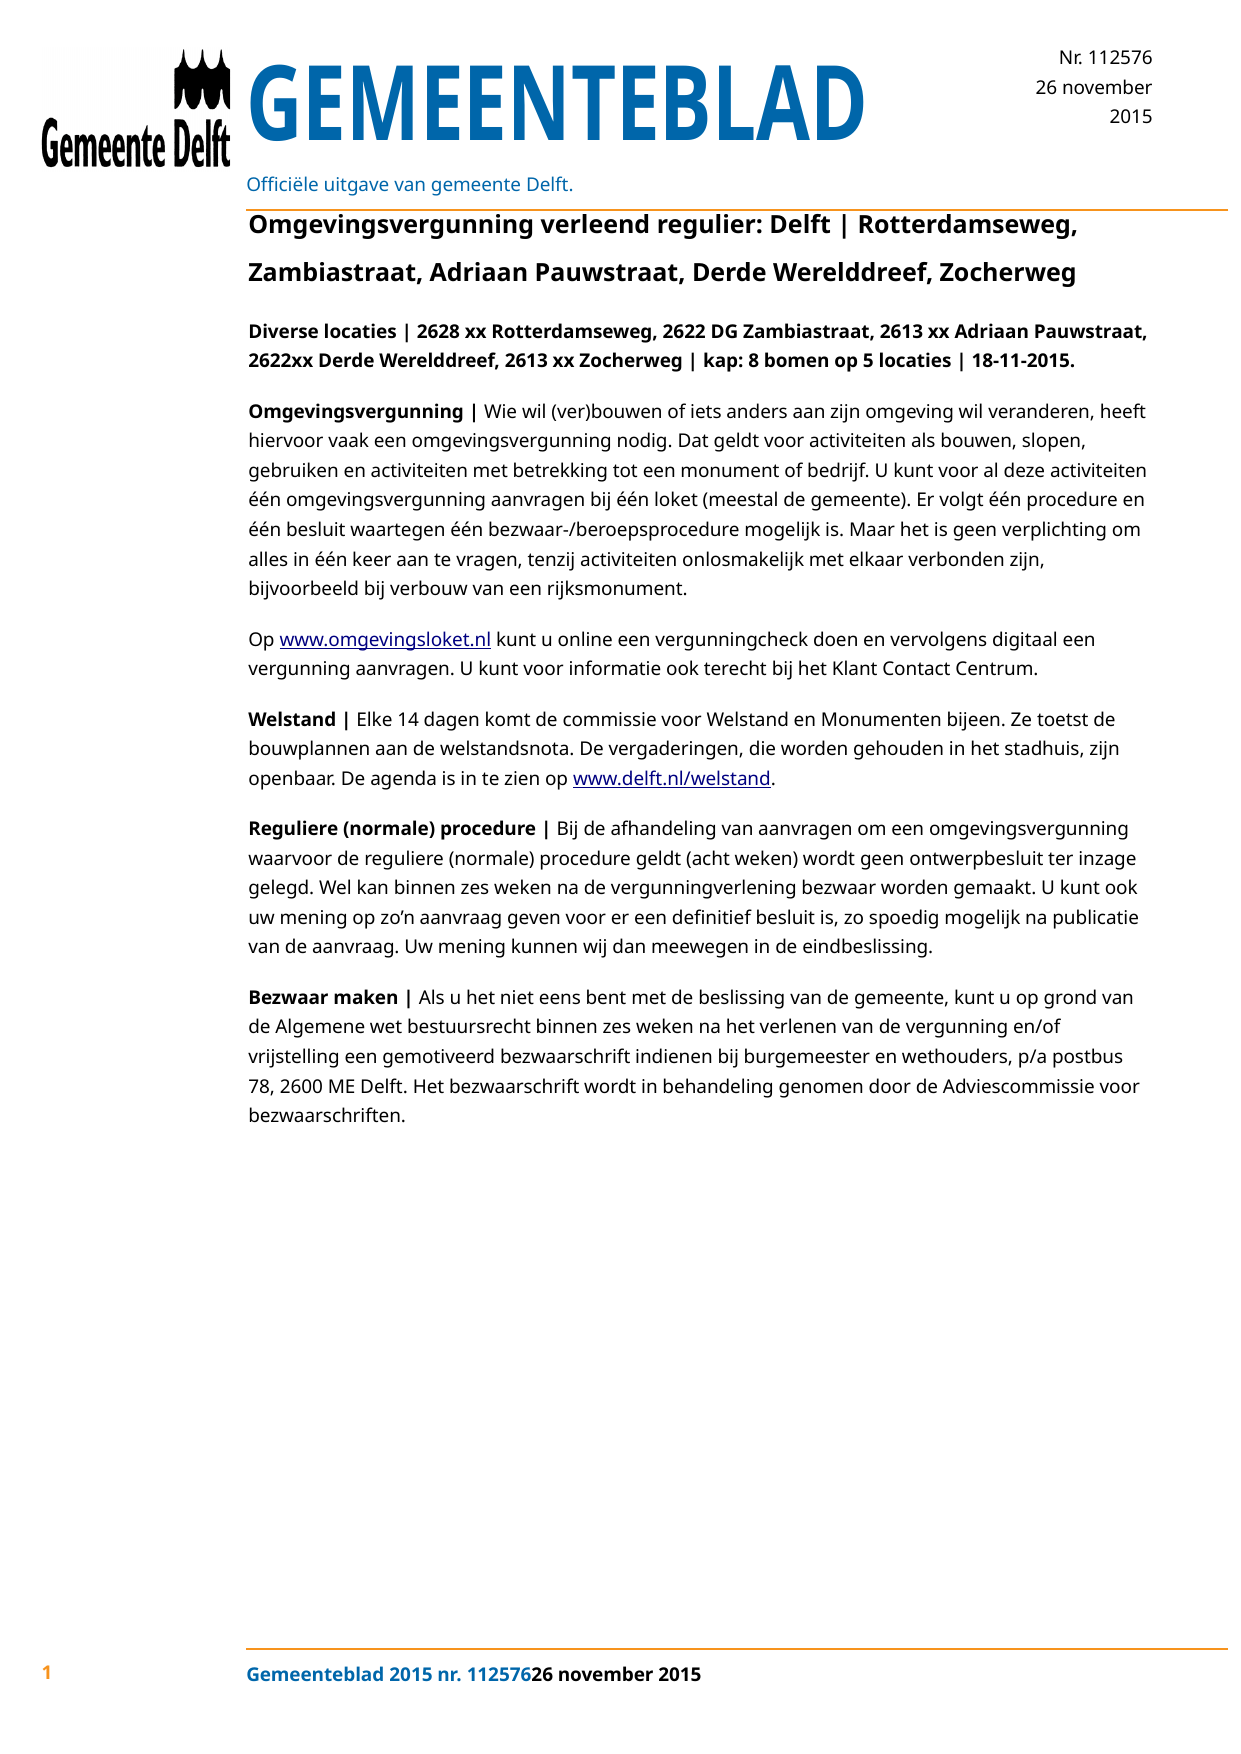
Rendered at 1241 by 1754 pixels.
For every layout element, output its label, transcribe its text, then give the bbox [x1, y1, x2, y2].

text Omgevingsvergunning | Wie wil (ver)bouwen of iets anders aan zijn omgeving wil veranderen, heeft hiervoor vaak een omgevingsvergunning nodig. Dat geldt voor activiteiten als bouwen, slopen, gebruiken en activiteiten met betrekking tot een monument of bedrijf. U kunt voor al deze activiteiten één omgevingsvergunning aanvragen bij één loket (meestal de gemeente). Er volgt één procedure en één besluit waartegen één bezwaar-/beroepsprocedure mogelijk is. Maar het is geen verplichting om alles in één keer aan te vragen, tenzij activiteiten onlosmakelijk met elkaar verbonden zijn, bijvoorbeeld bij verbouw van een rijksmonument. [248, 398, 1152, 601]
text Reguliere (normale) procedure | Bij de afhandeling van aanvragen om een omgevingsvergunning waarvoor de reguliere (normale) procedure geldt (acht weken) wordt geen ontwerpbesluit ter inzage gelegd. Wel kan binnen zes weken na de vergunningverlening bezwaar worden gemaakt. U kunt ook uw mening op zo’n aanvraag geven voor er een definitief besluit is, zo spoedig mogelijk na publicatie van de aanvraag. Uw mening kunnen wij dan meewegen in de eindbeslissing. [248, 815, 1152, 959]
text Diverse locaties | 2628 xx Rotterdamseweg, 2622 DG Zambiastraat, 2613 xx Adriaan Pauwstraat, 2622xx Derde Werelddreef, 2613 xx Zocherweg | kap: 8 bomen op 5 locaties | 18-11-2015. [248, 318, 1152, 373]
text Omgevingsvergunning verleend regulier: Delft | Rotterdamseweg, Zambiastraat, Adriaan Pauwstraat, Derde Werelddreef, Zocherweg [248, 211, 1152, 288]
picture [41, 47, 231, 172]
text Bezwaar maken | Als u het niet eens bent met de beslissing van de gemeente, kunt u op grond van de Algemene wet bestuursrecht binnen zes weken na het verlenen van de vergunning en/of vrijstelling een gemotiveerd bezwaarschrift indienen bij burgemeester en wethouders, p/a postbus 78, 2600 ME Delft. Het bezwaarschrift wordt in behandeling genomen door de Adviescommissie voor bezwaarschriften. [248, 984, 1152, 1128]
text Op www.omgevingsloket.nl kunt u online een vergunningcheck doen en vervolgens digitaal een vergunning aanvragen. U kunt voor informatie ook terecht bij het Klant Contact Centrum. [248, 626, 1152, 681]
text Welstand | Elke 14 dagen komt de commissie voor Welstand en Monumenten bijeen. Ze toetst de bouwplannen aan de welstandsnota. De vergaderingen, die worden gehouden in het stadhuis, zijn openbaar. De agenda is in te zien op www.delft.nl/welstand. [248, 706, 1152, 791]
